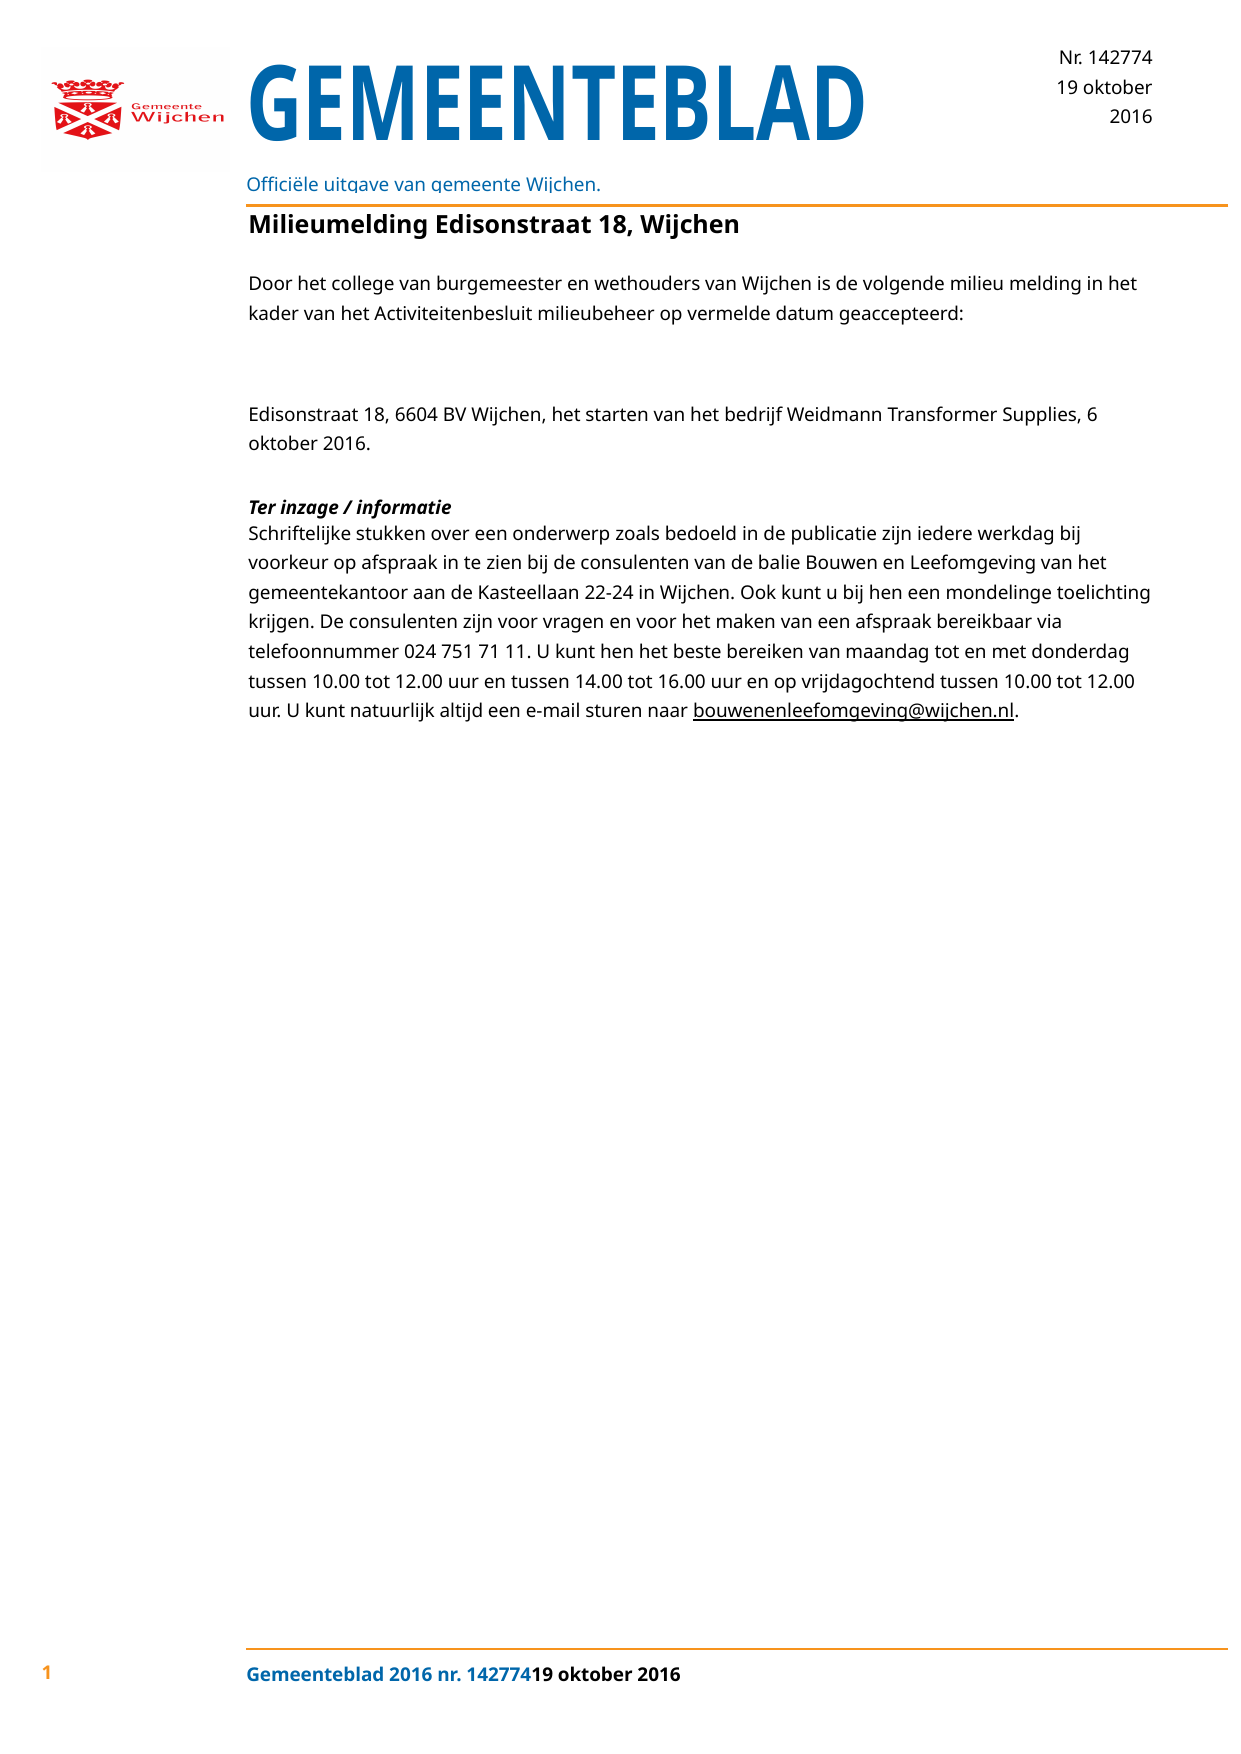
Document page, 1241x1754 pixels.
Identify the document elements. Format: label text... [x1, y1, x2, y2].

text Edisonstraat 18, 6604 BV Wijchen, het starten van het bedrijf Weidmann Transformer Supplies, 6 oktober 2016. [248, 401, 1152, 456]
text Ter inzage / informatie [248, 494, 1152, 520]
text Schriftelijke stukken over een onderwerp zoals bedoeld in de publicatie zijn iedere werkdag bij voorkeur op afspraak in te zien bij de consulenten van de balie Bouwen en Leefomgeving van het gemeentekantoor aan de Kasteellaan 22-24 in Wijchen. Ook kunt u bij hen een mondelinge toelichting krijgen. De consulenten zijn voor vragen en voor het maken van een afspraak bereikbaar via telefoonnummer 024 751 71 11. U kunt hen het beste bereiken van maandag tot en met donderdag tussen 10.00 tot 12.00 uur en tussen 14.00 tot 16.00 uur en op vrijdagochtend tussen 10.00 tot 12.00 uur. U kunt natuurlijk altijd een e-mail sturen naar bouwenenleefomgeving@wijchen.nl. [248, 520, 1152, 723]
picture [41, 47, 231, 172]
text Door het college van burgemeester en wethouders van Wijchen is de volgende milieu melding in het kader van het Activiteitenbesluit milieubeheer op vermelde datum geaccepteerd: [248, 270, 1152, 326]
text Milieumelding Edisonstraat 18, Wijchen [248, 207, 1152, 241]
